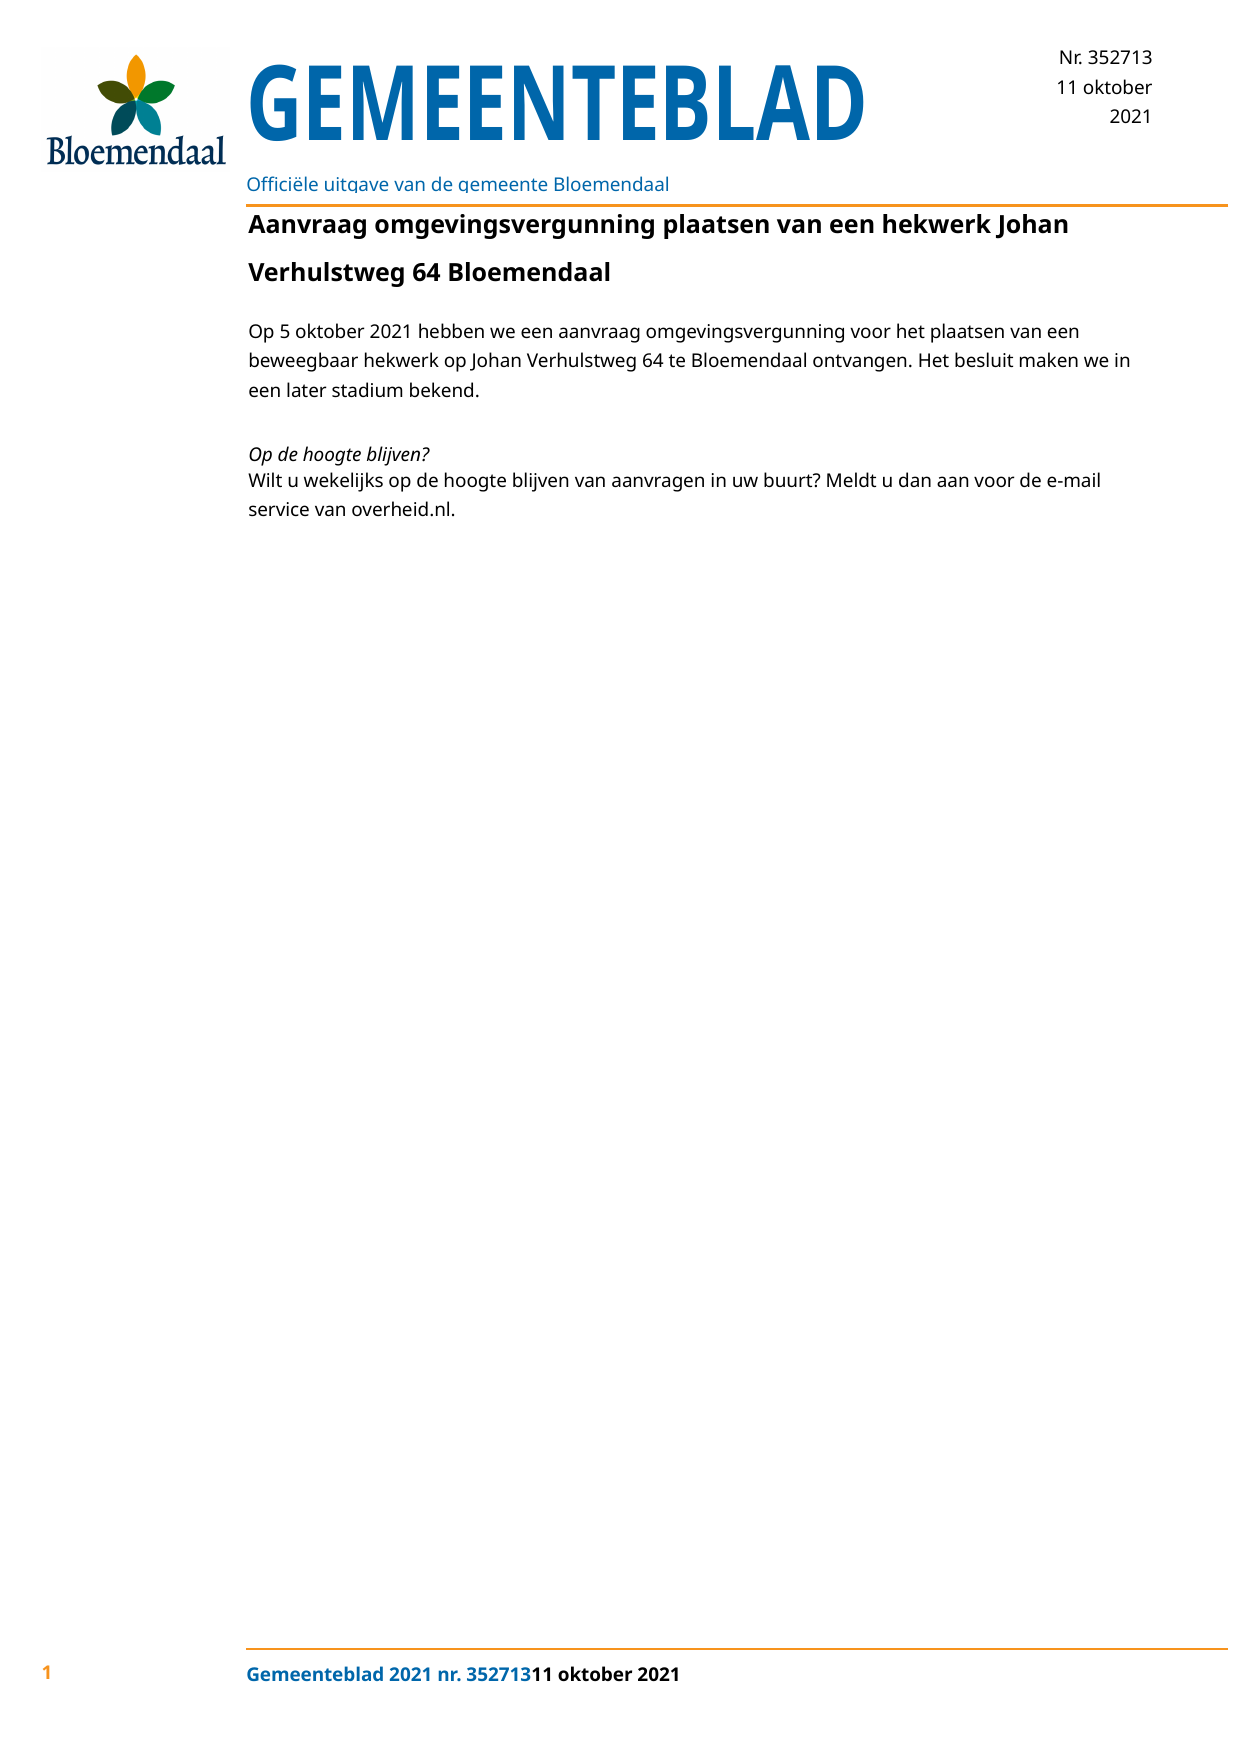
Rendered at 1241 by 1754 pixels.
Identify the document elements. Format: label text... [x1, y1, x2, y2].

picture [41, 47, 231, 172]
text Op de hoogte blijven? [248, 441, 1152, 467]
text Wilt u wekelijks op de hoogte blijven van aanvragen in uw buurt? Meldt u dan aan voor de e-mail service van overheid.nl. [248, 467, 1152, 522]
text Op 5 oktober 2021 hebben we een aanvraag omgevingsvergunning voor het plaatsen van een beweegbaar hekwerk op Johan Verhulstweg 64 te Bloemendaal ontvangen. Het besluit maken we in een later stadium bekend. [248, 318, 1152, 403]
text Aanvraag omgevingsvergunning plaatsen van een hekwerk Johan Verhulstweg 64 Bloemendaal [248, 207, 1152, 288]
